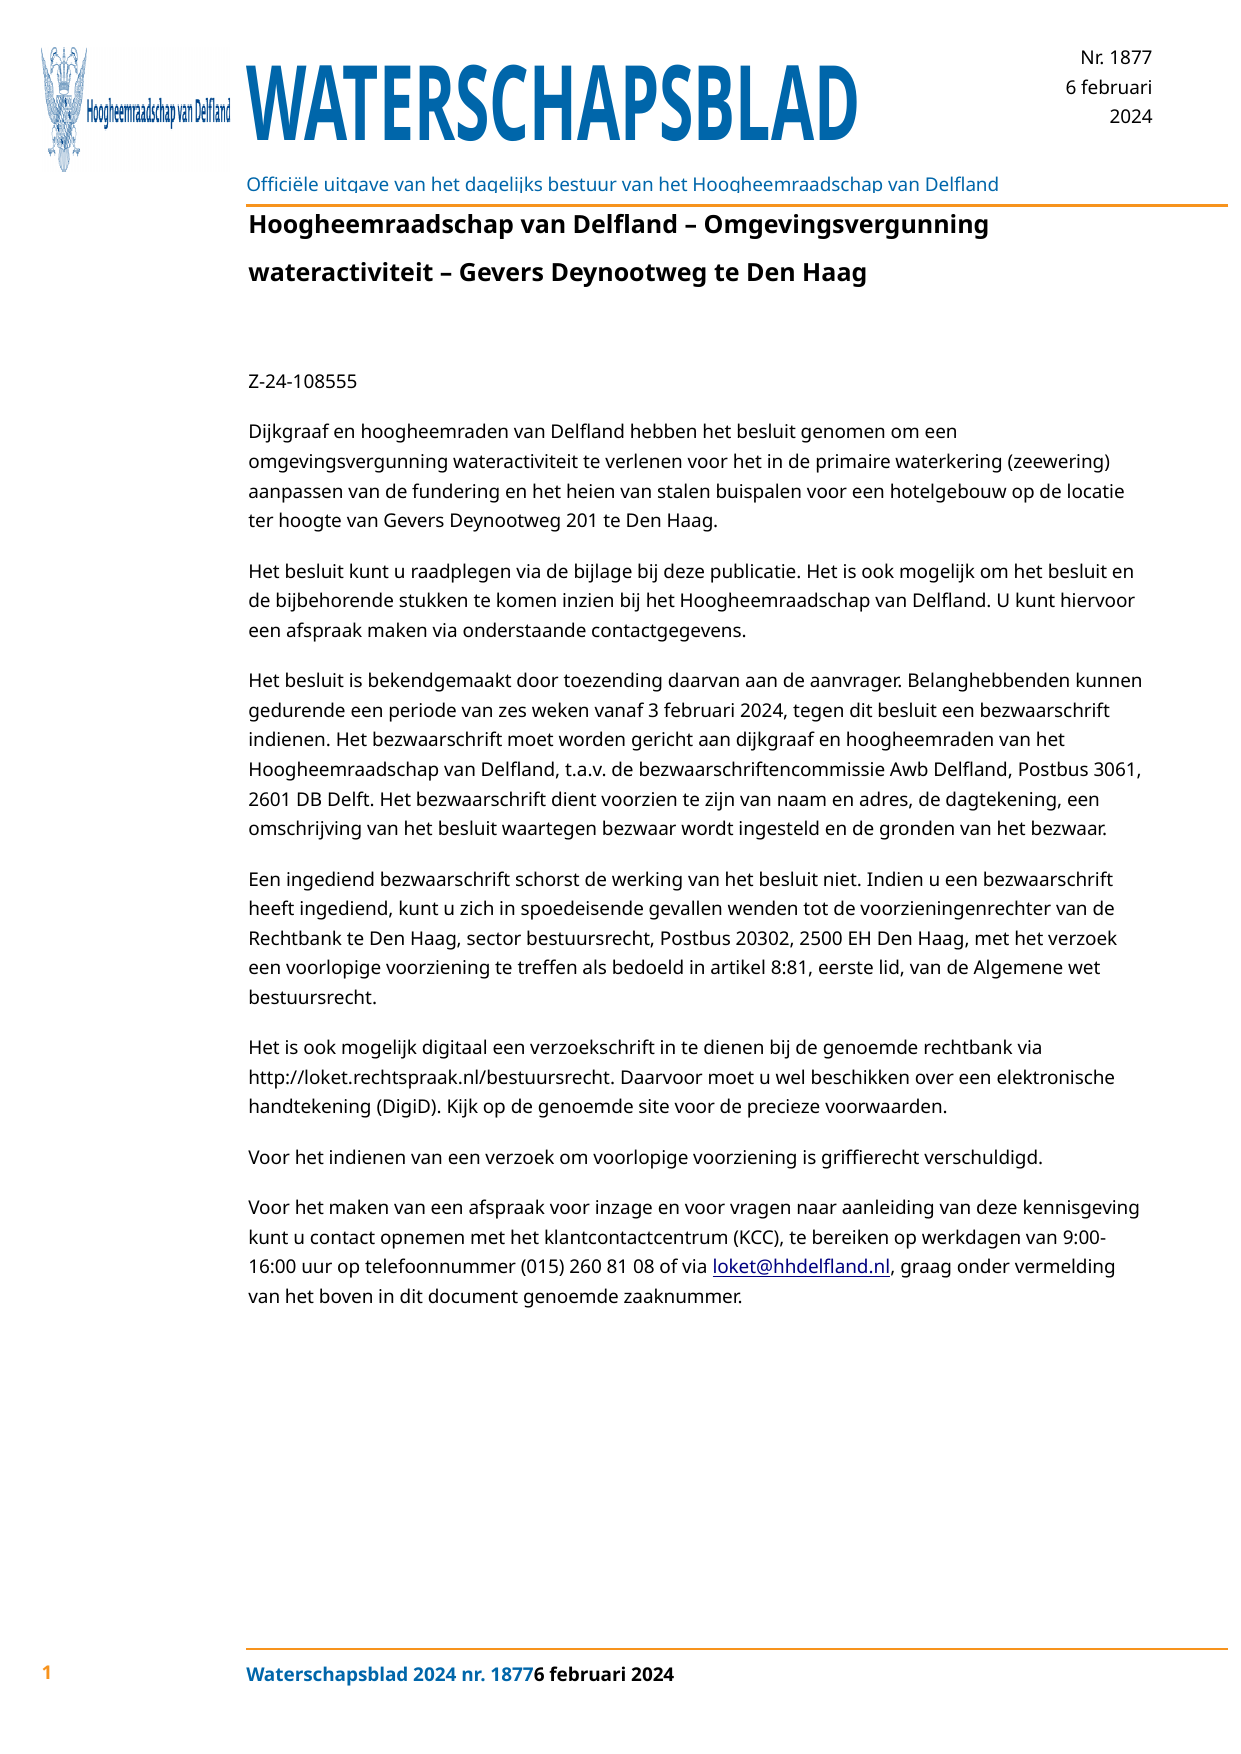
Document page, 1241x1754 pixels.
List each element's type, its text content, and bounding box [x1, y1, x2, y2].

text Hoogheemraadschap van Delfland – Omgevingsvergunning wateractiviteit – Gevers Deynootweg te Den Haag [248, 207, 1152, 288]
text Dijkgraaf en hoogheemraden van Delfland hebben het besluit genomen om een omgevingsvergunning wateractiviteit te verlenen voor het in de primaire waterkering (zeewering) aanpassen van de fundering en het heien van stalen buispalen voor een hotelgebouw op de locatie ter hoogte van Gevers Deynootweg 201 te Den Haag. [248, 419, 1152, 533]
text Het besluit is bekendgemaakt door toezending daarvan aan de aanvrager. Belanghebbenden kunnen gedurende een periode van zes weken vanaf 3 februari 2024, tegen dit besluit een bezwaarschrift indienen. Het bezwaarschrift moet worden gericht aan dijkgraaf en hoogheemraden van het Hoogheemraadschap van Delfland, t.a.v. de bezwaarschriftencommissie Awb Delfland, Postbus 3061, 2601 DB Delft. Het bezwaarschrift dient voorzien te zijn van naam en adres, de dagtekening, een omschrijving van het besluit waartegen bezwaar wordt ingesteld en de gronden van het bezwaar. [248, 667, 1152, 841]
text Het is ook mogelijk digitaal een verzoekschrift in te dienen bij de genoemde rechtbank via http://loket.rechtspraak.nl/bestuursrecht. Daarvoor moet u wel beschikken over een elektronische handtekening (DigiD). Kijk op de genoemde site voor de precieze voorwaarden. [248, 1034, 1152, 1119]
text Het besluit kunt u raadplegen via de bijlage bij deze publicatie. Het is ook mogelijk om het besluit en de bijbehorende stukken te komen inzien bij het Hoogheemraadschap van Delfland. U kunt hiervoor een afspraak maken via onderstaande contactgegevens. [248, 558, 1152, 643]
text Een ingediend bezwaarschrift schorst de werking van het besluit niet. Indien u een bezwaarschrift heeft ingediend, kunt u zich in spoedeisende gevallen wenden tot de voorzieningenrechter van de Rechtbank te Den Haag, sector bestuursrecht, Postbus 20302, 2500 EH Den Haag, met het verzoek een voorlopige voorziening te treffen als bedoeld in artikel 8:81, eerste lid, van de Algemene wet bestuursrecht. [248, 866, 1152, 1010]
picture [41, 47, 231, 172]
text Voor het indienen van een verzoek om voorlopige voorziening is griffierecht verschuldigd. [248, 1144, 1152, 1170]
text Voor het maken van een afspraak voor inzage en voor vragen naar aanleiding van deze kennisgeving kunt u contact opnemen met het klantcontactcentrum (KCC), te bereiken op werkdagen van 9:00-16:00 uur op telefoonnummer (015) 260 81 08 of via loket@hhdelfland.nl, graag onder vermelding van het boven in dit document genoemde zaaknummer. [248, 1194, 1152, 1309]
text Z-24-108555 [248, 368, 1152, 394]
